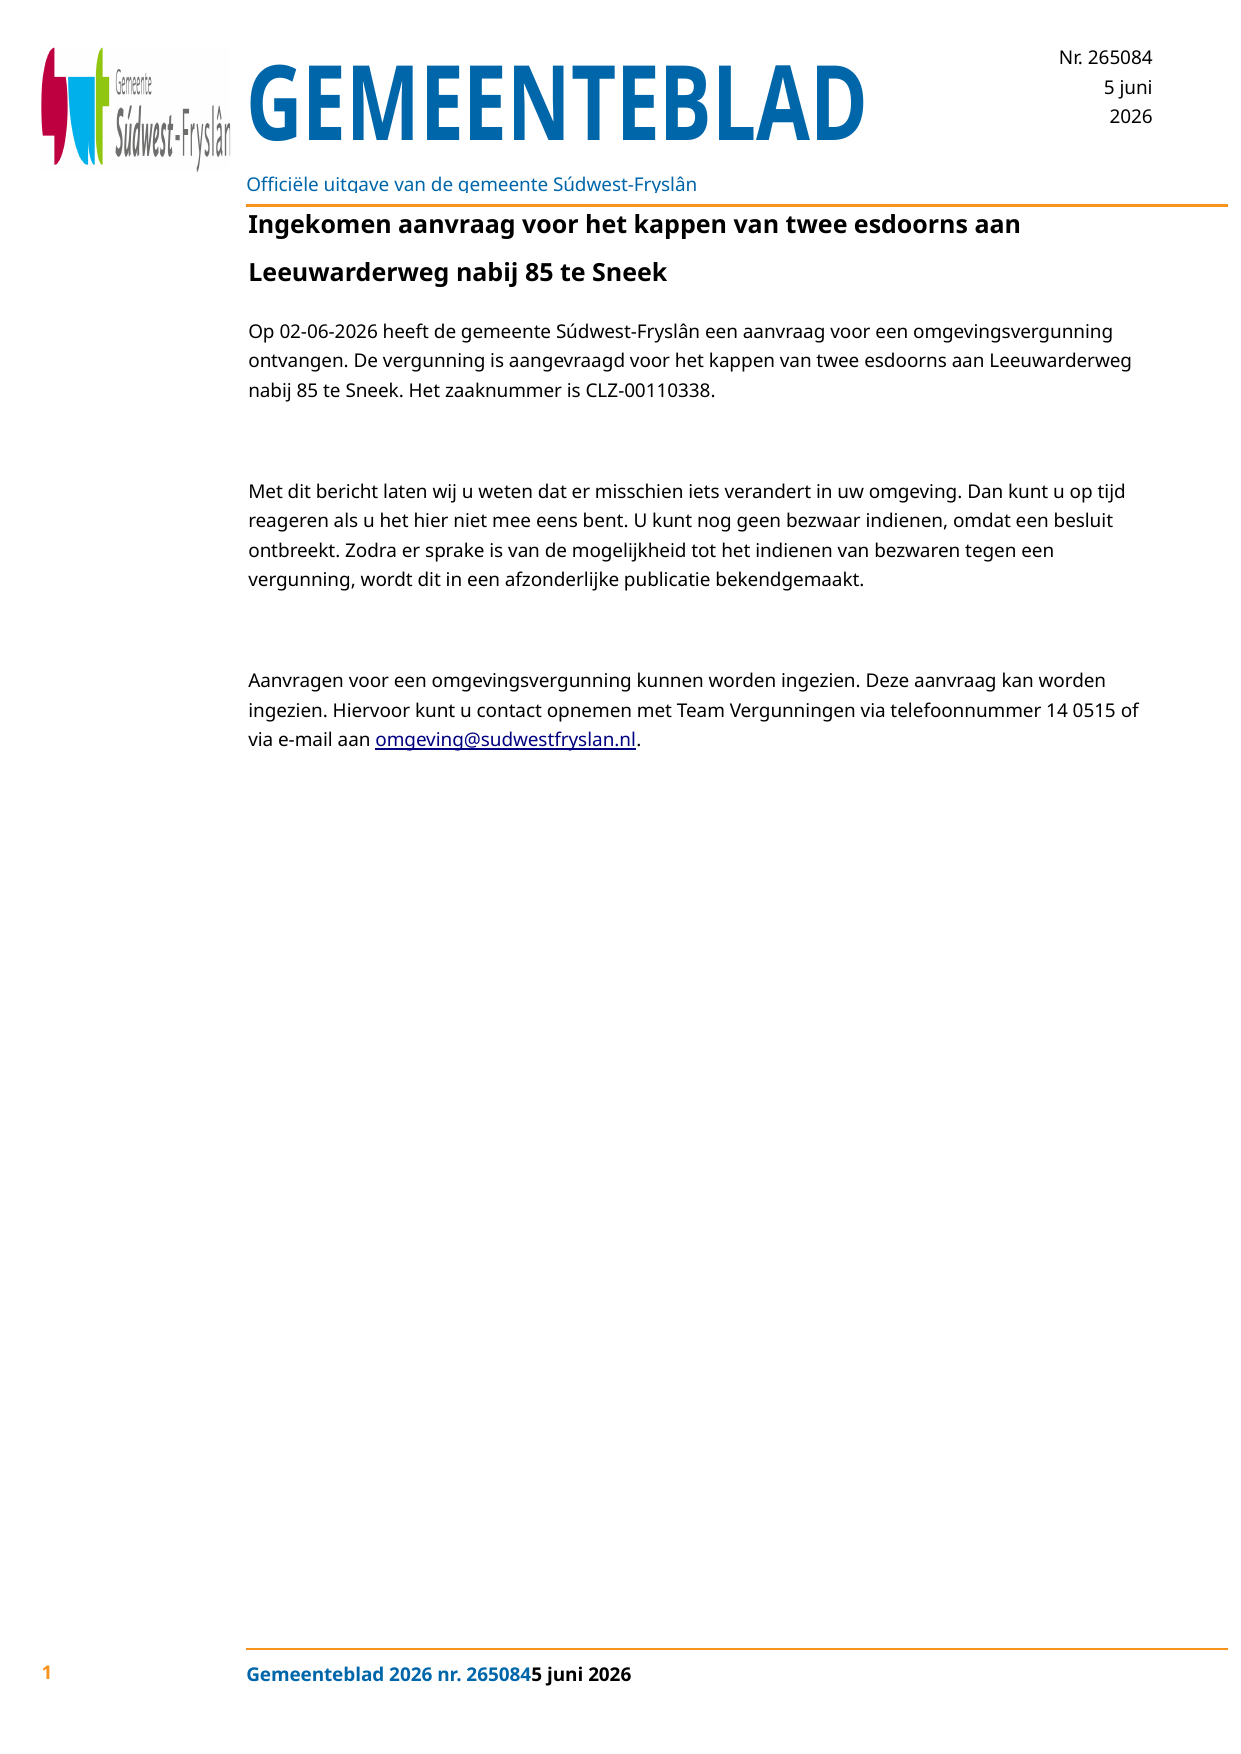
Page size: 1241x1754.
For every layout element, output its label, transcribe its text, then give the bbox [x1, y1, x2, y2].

text Aanvragen voor een omgevingsvergunning kunnen worden ingezien. Deze aanvraag kan worden ingezien. Hiervoor kunt u contact opnemen met Team Vergunningen via telefoonnummer 14 0515 of via e-mail aan omgeving@sudwestfryslan.nl. [248, 667, 1152, 752]
picture [41, 47, 231, 172]
text Met dit bericht laten wij u weten dat er misschien iets verandert in uw omgeving. Dan kunt u op tijd reageren als u het hier niet mee eens bent. U kunt nog geen bezwaar indienen, omdat een besluit ontbreekt. Zodra er sprake is van de mogelijkheid tot het indienen van bezwaren tegen een vergunning, wordt dit in een afzonderlijke publicatie bekendgemaakt. [248, 478, 1152, 592]
text Ingekomen aanvraag voor het kappen van twee esdoorns aan Leeuwarderweg nabij 85 te Sneek [248, 207, 1152, 288]
text Op 02-06-2026 heeft de gemeente Súdwest-Fryslân een aanvraag voor een omgevingsvergunning ontvangen. De vergunning is aangevraagd voor het kappen van twee esdoorns aan Leeuwarderweg nabij 85 te Sneek. Het zaaknummer is CLZ-00110338. [248, 318, 1152, 403]
